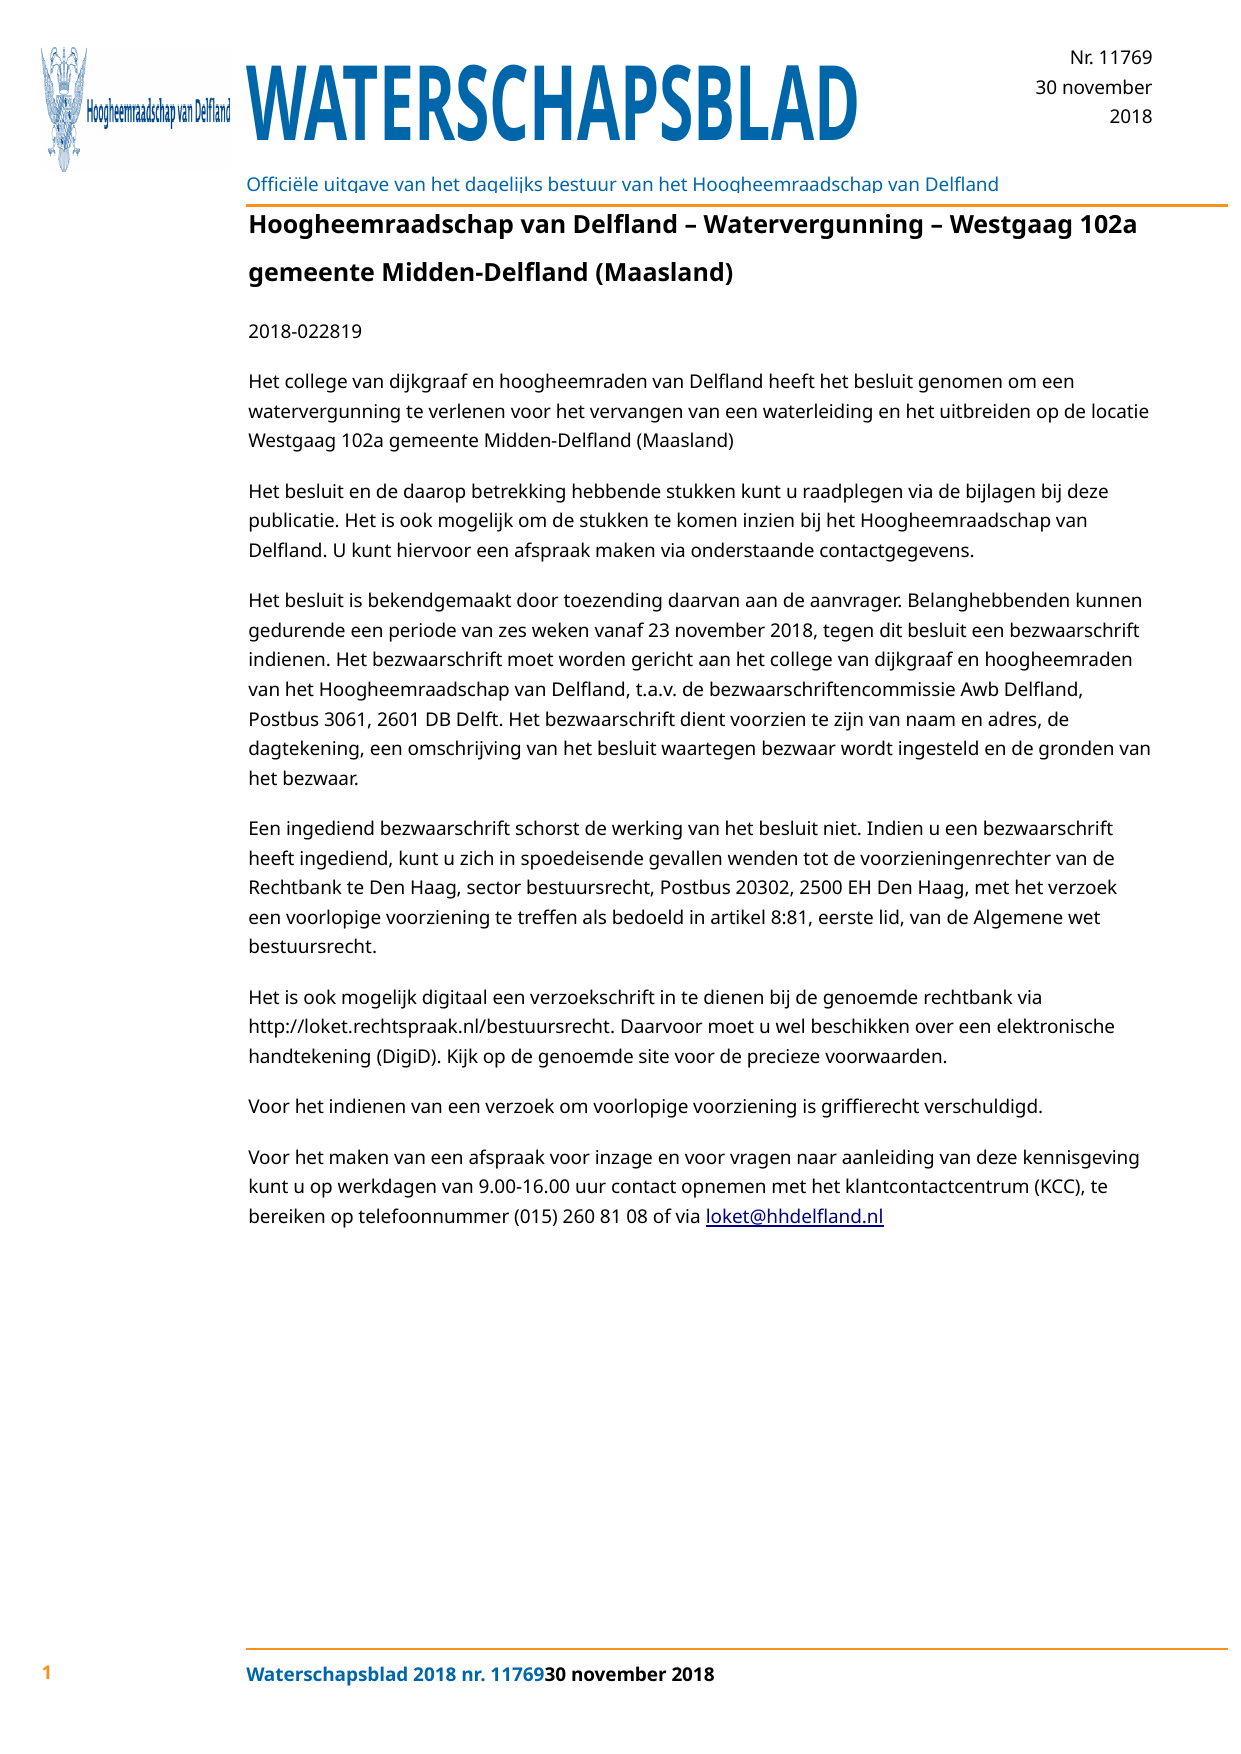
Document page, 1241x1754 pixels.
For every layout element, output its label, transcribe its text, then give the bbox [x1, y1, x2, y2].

text Het is ook mogelijk digitaal een verzoekschrift in te dienen bij de genoemde rechtbank via http://loket.rechtspraak.nl/bestuursrecht. Daarvoor moet u wel beschikken over een elektronische handtekening (DigiD). Kijk op de genoemde site voor de precieze voorwaarden. [248, 984, 1152, 1069]
picture [41, 47, 231, 172]
text Voor het maken van een afspraak voor inzage en voor vragen naar aanleiding van deze kennisgeving kunt u op werkdagen van 9.00-16.00 uur contact opnemen met het klantcontactcentrum (KCC), te bereiken op telefoonnummer (015) 260 81 08 of via loket@hhdelfland.nl [248, 1144, 1152, 1229]
text 2018-022819 [248, 318, 1152, 344]
text Voor het indienen van een verzoek om voorlopige voorziening is griffierecht verschuldigd. [248, 1094, 1152, 1119]
text Het besluit en de daarop betrekking hebbende stukken kunt u raadplegen via de bijlagen bij deze publicatie. Het is ook mogelijk om de stukken te komen inzien bij het Hoogheemraadschap van Delfland. U kunt hiervoor een afspraak maken via onderstaande contactgegevens. [248, 478, 1152, 563]
text Het besluit is bekendgemaakt door toezending daarvan aan de aanvrager. Belanghebbenden kunnen gedurende een periode van zes weken vanaf 23 november 2018, tegen dit besluit een bezwaarschrift indienen. Het bezwaarschrift moet worden gericht aan het college van dijkgraaf en hoogheemraden van het Hoogheemraadschap van Delfland, t.a.v. de bezwaarschriftencommissie Awb Delfland, Postbus 3061, 2601 DB Delft. Het bezwaarschrift dient voorzien te zijn van naam en adres, de dagtekening, een omschrijving van het besluit waartegen bezwaar wordt ingesteld en de gronden van het bezwaar. [248, 587, 1152, 791]
text Een ingediend bezwaarschrift schorst de werking van het besluit niet. Indien u een bezwaarschrift heeft ingediend, kunt u zich in spoedeisende gevallen wenden tot de voorzieningenrechter van de Rechtbank te Den Haag, sector bestuursrecht, Postbus 20302, 2500 EH Den Haag, met het verzoek een voorlopige voorziening te treffen als bedoeld in artikel 8:81, eerste lid, van de Algemene wet bestuursrecht. [248, 815, 1152, 959]
text Hoogheemraadschap van Delfland – Watervergunning – Westgaag 102a gemeente Midden-Delfland (Maasland) [248, 207, 1152, 288]
text Het college van dijkgraaf en hoogheemraden van Delfland heeft het besluit genomen om een watervergunning te verlenen voor het vervangen van een waterleiding en het uitbreiden op de locatie Westgaag 102a gemeente Midden-Delfland (Maasland) [248, 368, 1152, 453]
